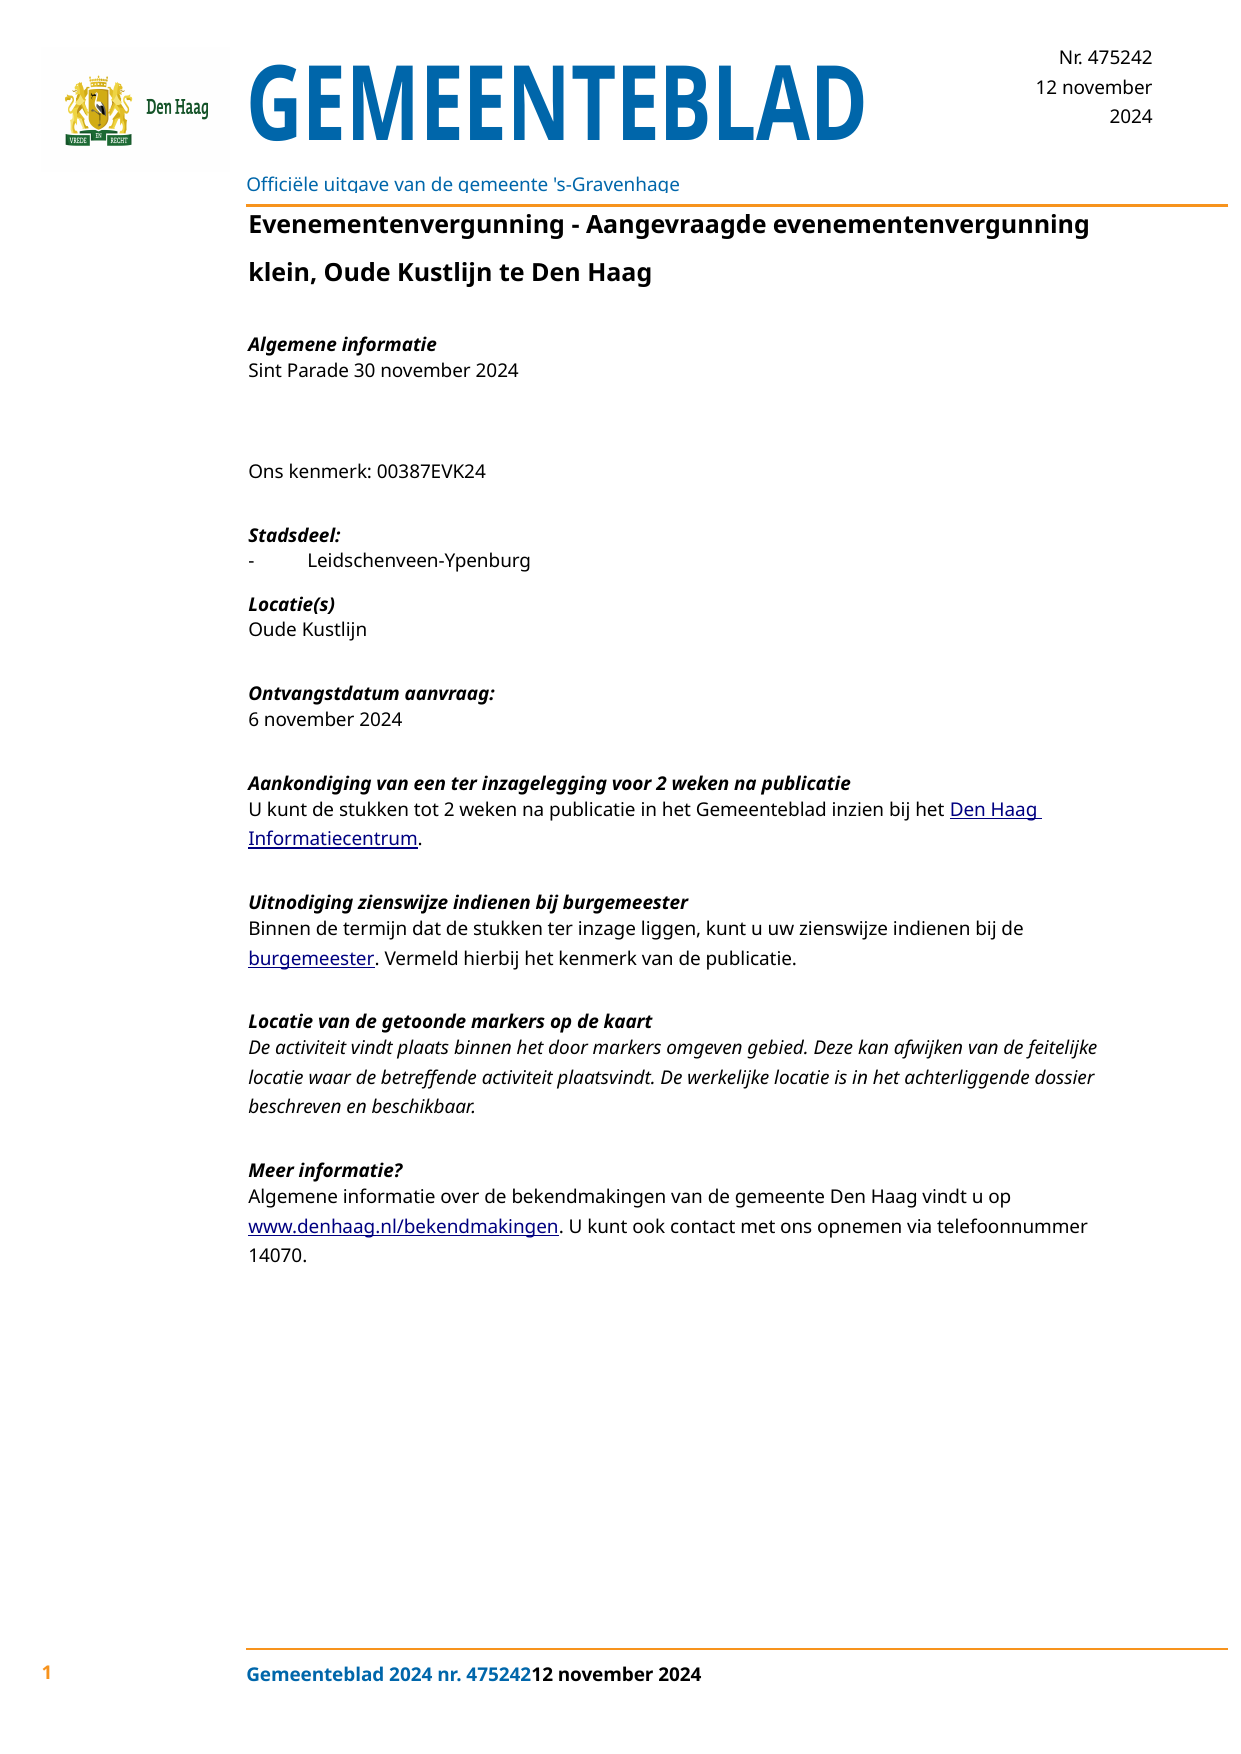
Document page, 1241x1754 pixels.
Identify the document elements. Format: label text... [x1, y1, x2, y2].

text Meer informatie? [248, 1158, 1152, 1183]
text Algemene informatie [248, 331, 1152, 357]
list Leidschenveen-Ypenburg [248, 548, 1152, 573]
text Locatie van de getoonde markers op de kaart [248, 1009, 1152, 1034]
text Ons kenmerk: 00387EVK24 [248, 458, 1152, 484]
picture [41, 47, 231, 172]
text Ontvangstdatum aanvraag: [248, 681, 1152, 706]
text De activiteit vindt plaats binnen het door markers omgeven gebied. Deze kan afwijken van de feitelijke locatie waar de betreffende activiteit plaatsvindt. De werkelijke locatie is in het achterliggende dossier beschreven en beschikbaar. [248, 1034, 1152, 1119]
text Oude Kustlijn [248, 617, 1152, 642]
text Stadsdeel: [248, 522, 1152, 548]
text U kunt de stukken tot 2 weken na publicatie in het Gemeenteblad inzien bij het Den Haag Informatiecentrum. [248, 796, 1152, 851]
text Uitnodiging zienswijze indienen bij burgemeester [248, 889, 1152, 915]
text Locatie(s) [248, 591, 1152, 617]
text Sint Parade 30 november 2024 [248, 357, 1152, 383]
text 6 november 2024 [248, 706, 1152, 732]
text Algemene informatie over de bekendmakingen van de gemeente Den Haag vindt u op www.denhaag.nl/bekendmakingen. U kunt ook contact met ons opnemen via telefoonnummer 14070. [248, 1183, 1152, 1268]
text Aankondiging van een ter inzagelegging voor 2 weken na publicatie [248, 770, 1152, 796]
text Binnen de termijn dat de stukken ter inzage liggen, kunt u uw zienswijze indienen bij de burgemeester. Vermeld hierbij het kenmerk van de publicatie. [248, 915, 1152, 971]
text Evenementenvergunning - Aangevraagde evenementenvergunning klein, Oude Kustlijn te Den Haag [248, 207, 1152, 288]
